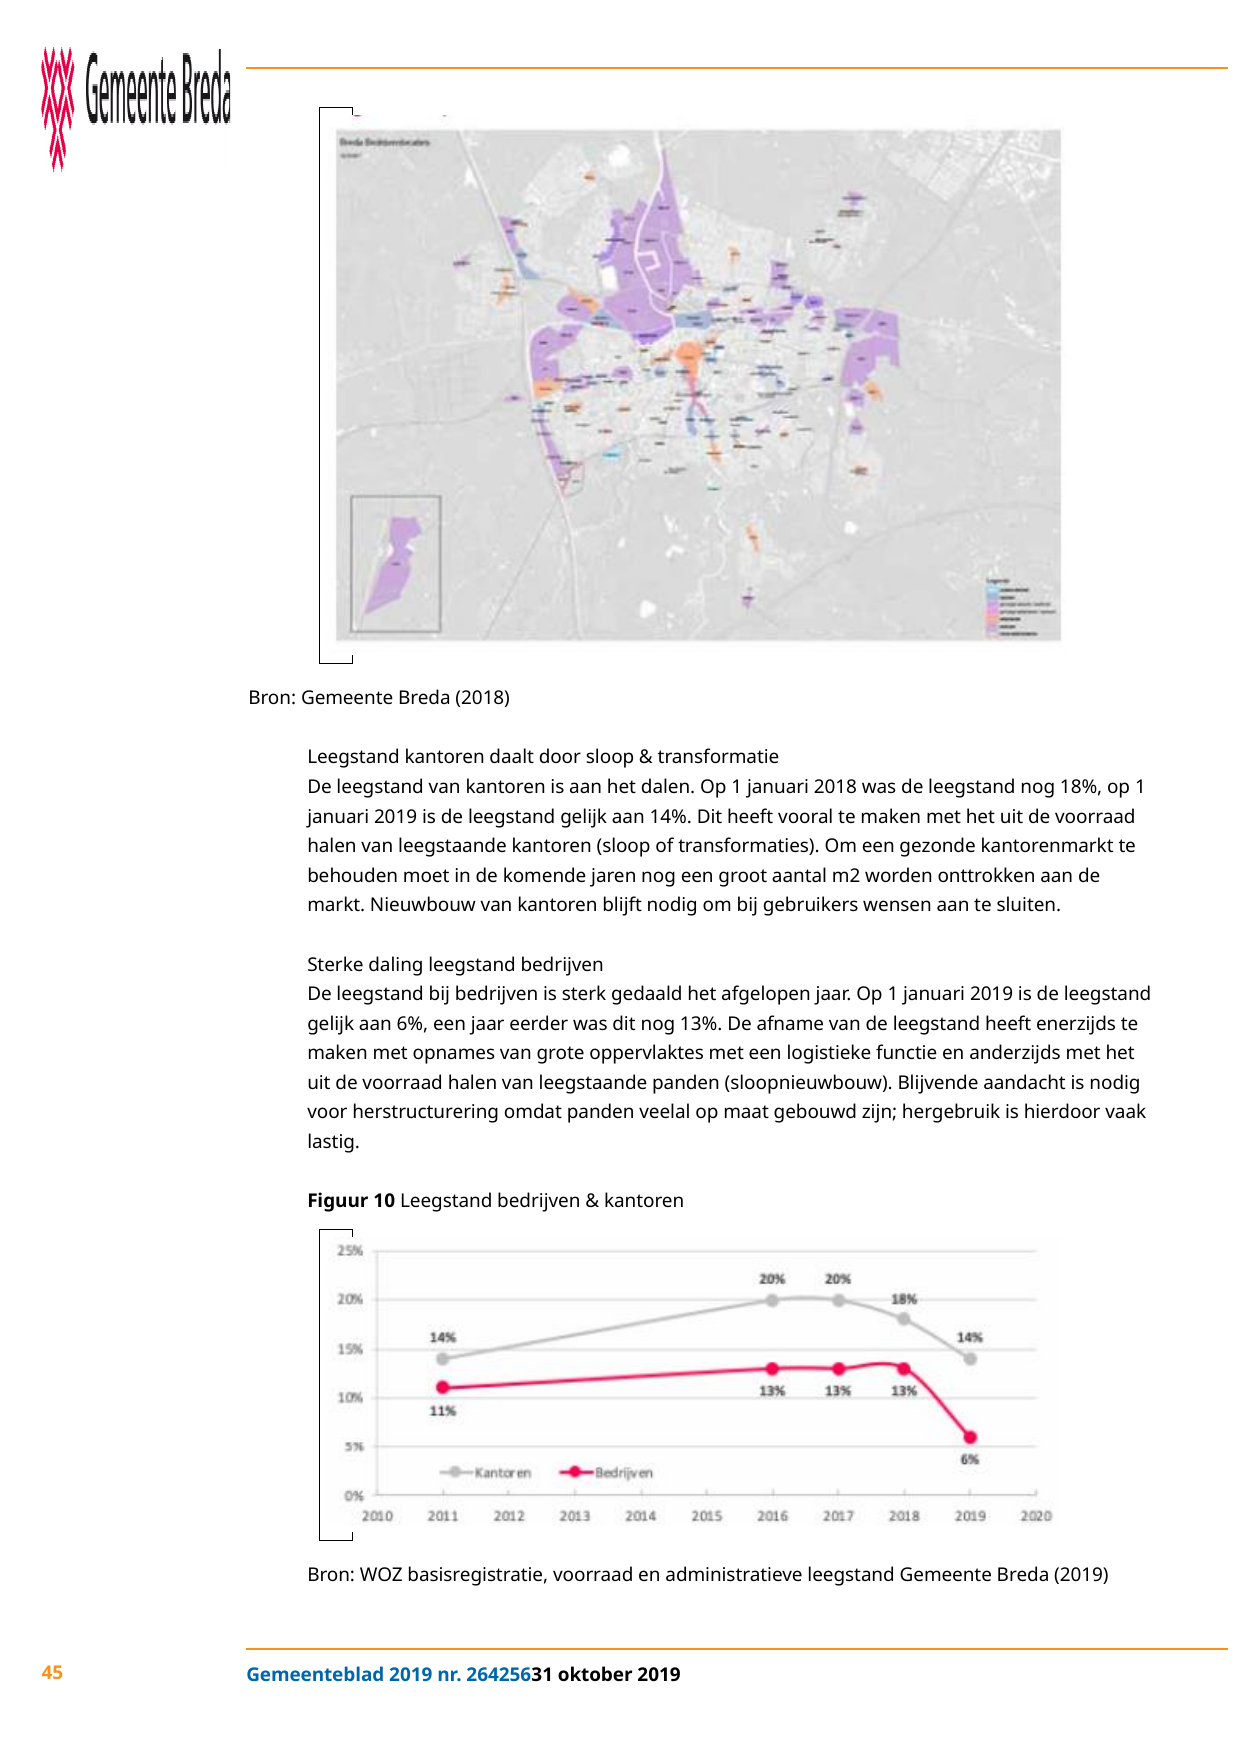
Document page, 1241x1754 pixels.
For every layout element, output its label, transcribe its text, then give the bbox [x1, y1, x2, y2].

picture [41, 47, 231, 172]
picture [327, 115, 1079, 655]
list De leegstand van kantoren is aan het dalen. Op 1 januari 2018 was de leegstand nog 18%, op 1 januari 2019 is de leegstand gelijk aan 14%. Dit heeft vooral te maken met het uit de voorraad halen van leegstaande kantoren (sloop of transformaties). Om een gezonde kantorenmarkt te behouden moet in de komende jaren nog een groot aantal m2 worden onttrokken aan de markt. Nieuwbouw van kantoren blijft nodig om bij gebruikers wensen aan te sluiten. [248, 773, 1152, 917]
picture [327, 1237, 1061, 1532]
list De leegstand bij bedrijven is sterk gedaald het afgelopen jaar. Op 1 januari 2019 is de leegstand gelijk aan 6%, een jaar eerder was dit nog 13%. De afname van de leegstand heeft enerzijds te maken met opnames van grote oppervlaktes met een logistieke functie en anderzijds met het uit de voorraad halen van leegstaande panden (sloop­nieuwbouw). Blijvende aandacht is nodig voor herstructurering omdat panden veelal op maat gebouwd zijn; hergebruik is hierdoor vaak lastig. [248, 980, 1152, 1154]
list Figuur 10 Leegstand bedrijven & kantoren [248, 1187, 1152, 1213]
list Sterke daling leegstand bedrijven [248, 951, 1152, 976]
list Leegstand kantoren daalt door sloop & transformatie [248, 744, 1152, 769]
text Bron: Gemeente Breda (2018) [248, 684, 1152, 710]
list Bron: WOZ basisregistratie, voorraad en administratieve leegstand Gemeente Breda (2019) [248, 1562, 1152, 1587]
